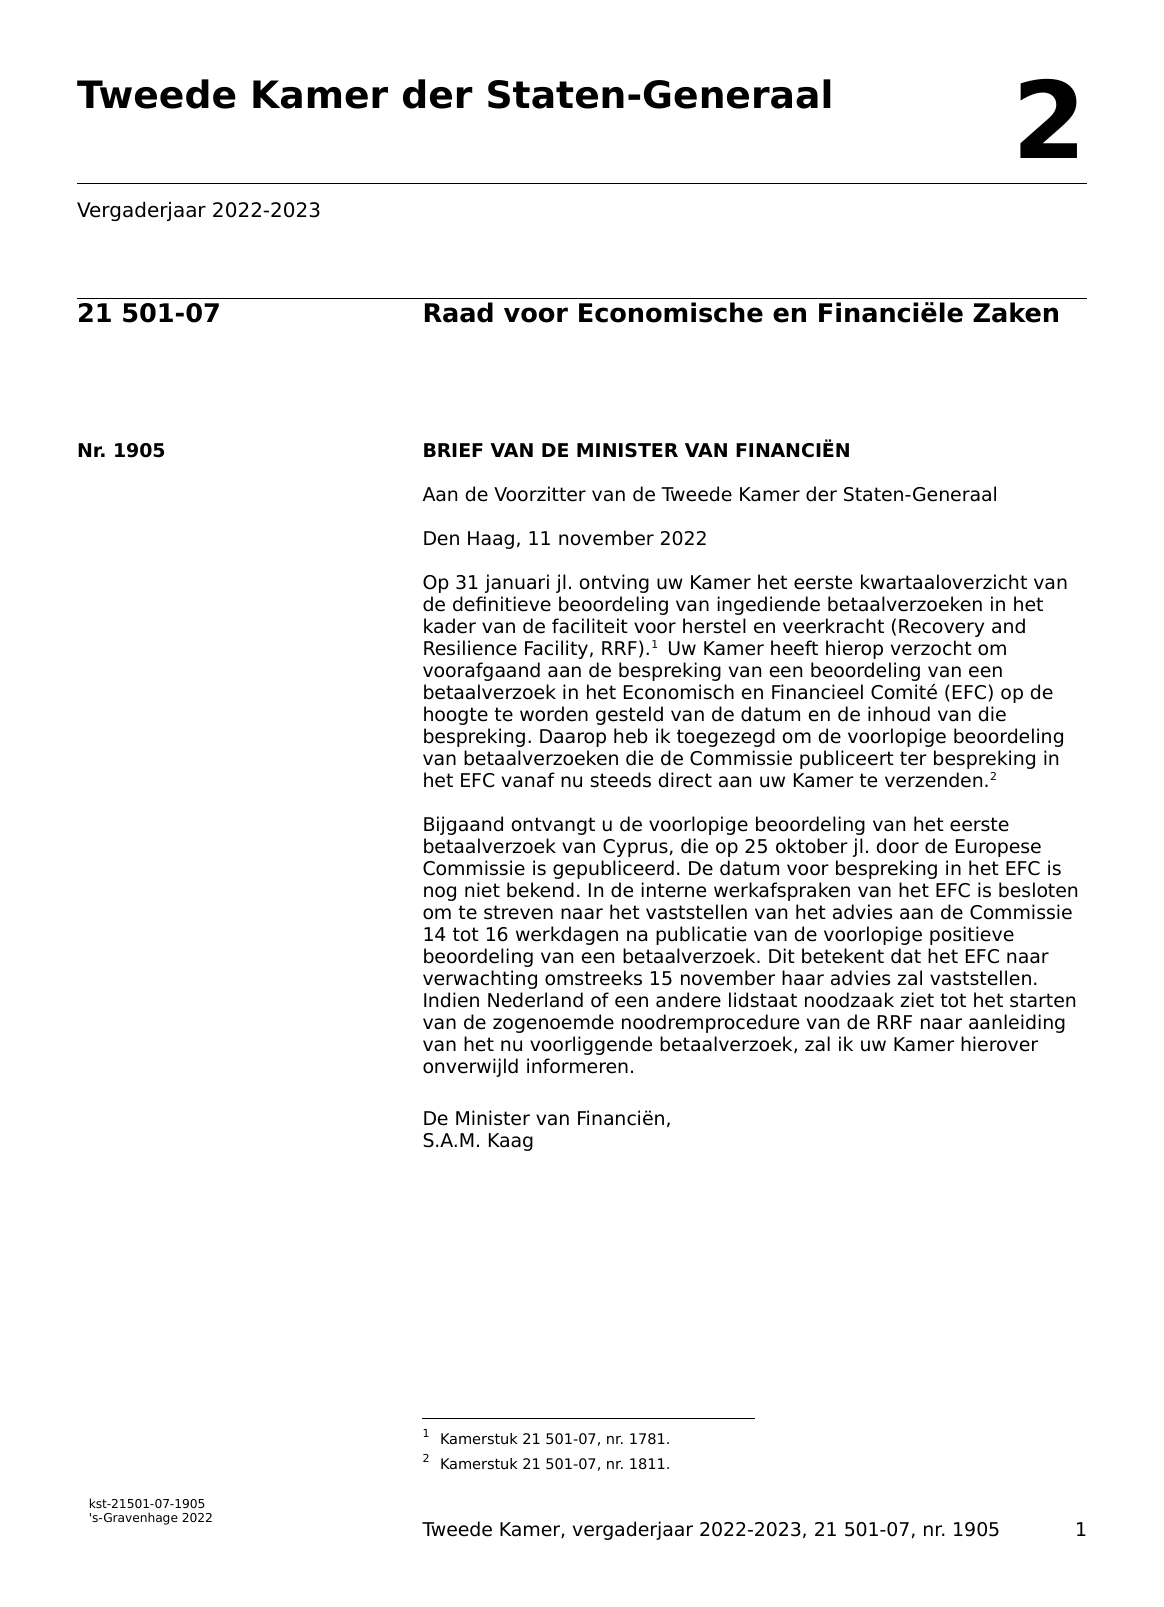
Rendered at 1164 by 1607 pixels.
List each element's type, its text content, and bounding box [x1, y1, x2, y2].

text kst-21501-07-1905 [88, 1497, 323, 1511]
text De Minister van Financiën, S.A.M. Kaag [422, 1108, 1087, 1152]
text Bijgaand ontvangt u de voorlopige beoordeling van het eerste betaalverzoek van Cyprus, die op 25 oktober jl. door de Europese Commissie is gepubliceerd. De datum voor bespreking in het EFC is nog niet bekend. In de interne werkafspraken van het EFC is besloten om te streven naar het vaststellen van het advies aan de Commissie 14 tot 16 werkdagen na publicatie van de voorlopige positieve beoordeling van een betaalverzoek. Dit betekent dat het EFC naar verwachting omstreeks 15 november haar advies zal vaststellen. Indien Nederland of een andere lidstaat noodzaak ziet tot het starten van de zogenoemde noodremprocedure van de RRF naar aanleiding van het nu voorliggende betaalverzoek, zal ik uw Kamer hierover onverwijld informeren. [422, 814, 1087, 1078]
text Op 31 januari jl. ontving uw Kamer het eerste kwartaaloverzicht van de definitieve beoordeling van ingediende betaalverzoeken in het kader van de faciliteit voor herstel en veerkracht (Recovery and Resilience Facility, RRF). Uw Kamer heeft hierop verzocht om voorafgaand aan de bespreking van een beoordeling van een betaalverzoek in het Economisch en Financieel Comité (EFC) op de hoogte te worden gesteld van de datum en de inhoud van die bespreking. Daarop heb ik toegezegd om de voorlopige beoordeling van betaalverzoeken die de Commissie publiceert ter bespreking in het EFC vanaf nu steeds direct aan uw Kamer te verzenden. [422, 572, 1087, 792]
table_header 2 [886, 59, 1087, 183]
text Kamerstuk 21 501-07, nr. 1811. [422, 1452, 1087, 1474]
table_header Tweede Kamer der Staten-Generaal [77, 59, 886, 183]
subtitle 21 501-07 Raad voor Economische en Financiële Zaken [77, 299, 1087, 329]
table_cell Vergaderjaar 2022-2023 [77, 184, 1087, 298]
text Den Haag, 11 november 2022 [422, 528, 1087, 550]
text 's-Gravenhage 2022 [88, 1511, 323, 1525]
text Kamerstuk 21 501-07, nr. 1781. [422, 1427, 1087, 1449]
text Aan de Voorzitter van de Tweede Kamer der Staten-Generaal [422, 484, 1087, 506]
subtitle Nr. 1905 BRIEF VAN DE MINISTER VAN FINANCIËN [77, 440, 1087, 462]
